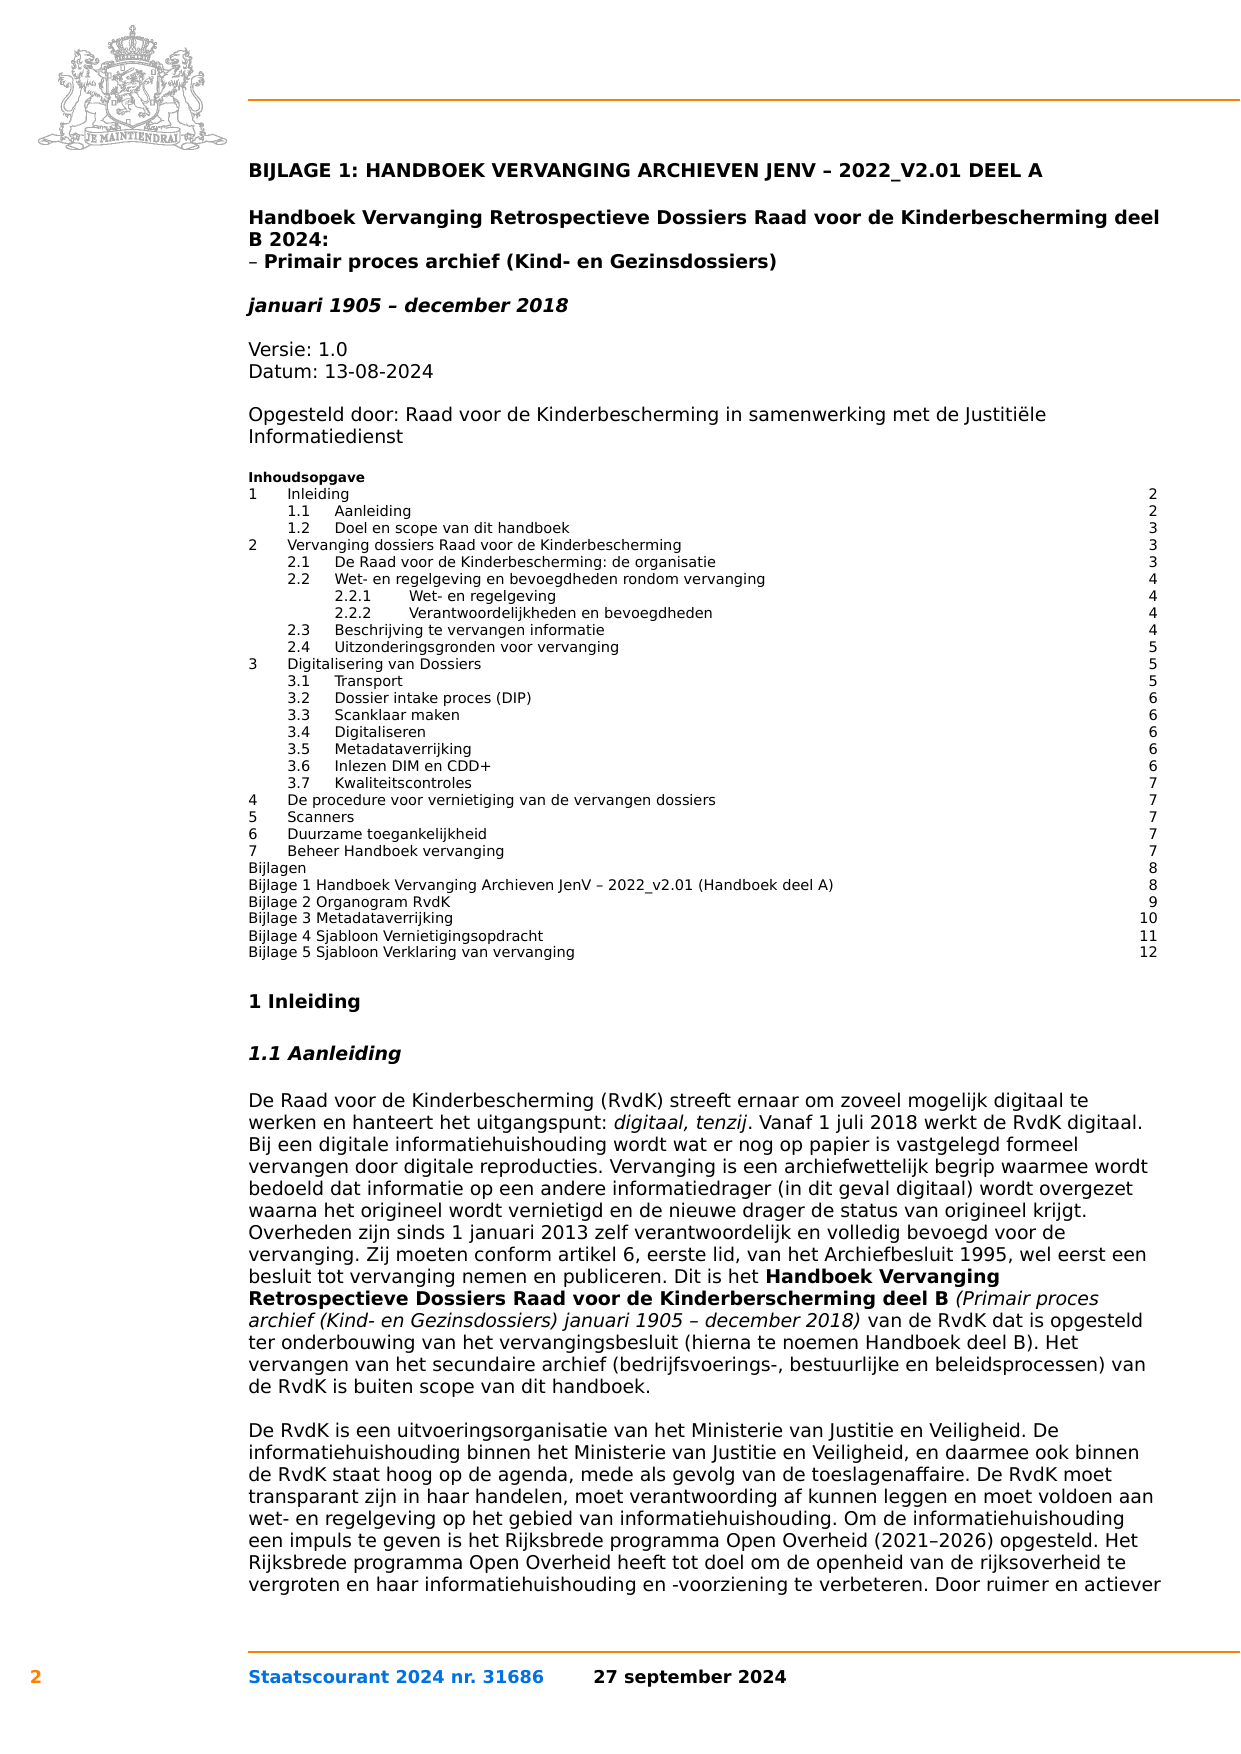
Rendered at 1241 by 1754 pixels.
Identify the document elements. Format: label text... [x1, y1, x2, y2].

table_cell Inleiding [281, 486, 1058, 503]
table_cell 5 [248, 809, 281, 826]
table_cell 5 [1058, 656, 1163, 673]
text – Primair proces archief (Kind- en Gezinsdossiers) [248, 251, 1163, 273]
table_cell [248, 503, 281, 520]
text Datum: 13-08-2024 [248, 361, 1163, 382]
table_cell 11 [1058, 928, 1163, 944]
table_cell Scanklaar maken [329, 707, 1058, 724]
table_cell 4 [1058, 622, 1163, 639]
table_cell 6 [1058, 707, 1163, 724]
table_cell Vervanging dossiers Raad voor de Kinderbescherming [281, 537, 1058, 554]
table_cell 7 [1058, 826, 1163, 842]
table_cell 2.2.2 [329, 605, 403, 622]
table_cell 8 [1058, 860, 1163, 876]
table_cell [248, 707, 281, 724]
text De Raad voor de Kinderbescherming (RvdK) streeft ernaar om zoveel mogelijk digitaal te werken en hanteert het uitgangspunt: digitaal, tenzij. Vanaf 1 juli 2018 werkt de RvdK digitaal. Bij een digitale informatiehuishouding wordt wat er nog op papier is vastgelegd formeel vervangen door digitale reproducties. Vervanging is een archiefwettelijk begrip waarmee wordt bedoeld dat informatie op een andere informatiedrager (in dit geval digitaal) wordt overgezet waarna het origineel wordt vernietigd en de nieuwe drager de status van origineel krijgt. Overheden zijn sinds 1 januari 2013 zelf verantwoordelijk en volledig bevoegd voor de vervanging. Zij moeten conform artikel 6, eerste lid, van het Archiefbesluit 1995, wel eerst een besluit tot vervanging nemen en publiceren. Dit is het Handboek Vervanging Retrospectieve Dossiers Raad voor de Kinderberscherming deel B (Primair proces archief (Kind- en Gezinsdossiers) januari 1905 – december 2018) van de RvdK dat is opgesteld ter onderbouwing van het vervangingsbesluit (hierna te noemen Handboek deel B). Het vervangen van het secundaire archief (bedrijfsvoerings-, bestuurlijke en beleidsprocessen) van de RvdK is buiten scope van dit handboek. [248, 1090, 1163, 1398]
table_cell 5 [1058, 673, 1163, 690]
table_cell Bijlage 4 Sjabloon Vernietigingsopdracht [248, 928, 1058, 944]
table_cell 3.3 [281, 707, 328, 724]
table_cell Bijlage 3 Metadataverrijking [248, 910, 1058, 927]
table_cell [248, 639, 281, 656]
table_cell 3.7 [281, 775, 328, 792]
table_cell [248, 605, 281, 622]
text Versie: 1.0 [248, 338, 1163, 361]
subtitle 1.1 Aanleiding [248, 1043, 1163, 1065]
subtitle BIJLAGE 1: HANDBOEK VERVANGING ARCHIEVEN JENV – 2022_V2.01 DEEL A [248, 160, 1163, 182]
table_cell De Raad voor de Kinderbescherming: de organisatie [329, 554, 1058, 571]
table_cell 4 [248, 792, 281, 808]
table_cell Scanners [281, 809, 1058, 826]
table_cell 2 [248, 537, 281, 554]
table_cell 4 [1058, 571, 1163, 588]
table_cell 5 [1058, 639, 1163, 656]
table_cell 6 [1058, 741, 1163, 758]
table_cell 2.2.1 [329, 588, 403, 605]
table_cell Kwaliteitscontroles [329, 775, 1058, 792]
table_cell [281, 588, 328, 605]
table_cell De procedure voor vernietiging van de vervangen dossiers [281, 792, 1058, 808]
table_cell 4 [1058, 605, 1163, 622]
table_cell Doel en scope van dit handboek [329, 520, 1058, 537]
table_cell 8 [1058, 876, 1163, 893]
table_cell 7 [1058, 775, 1163, 792]
table_cell [248, 673, 281, 690]
table_cell [248, 775, 281, 792]
table_cell 6 [1058, 758, 1163, 774]
table_cell Uitzonderingsgronden voor vervanging [329, 639, 1058, 656]
table_cell [248, 741, 281, 758]
table_cell 7 [1058, 792, 1163, 808]
table_cell 12 [1058, 944, 1163, 961]
table_cell Aanleiding [329, 503, 1058, 520]
table_cell 7 [1058, 809, 1163, 826]
table_cell Digitalisering van Dossiers [281, 656, 1058, 673]
table_cell Bijlage 1 Handboek Vervanging Archieven JenV – 2022_v2.01 (Handboek deel A) [248, 876, 1058, 893]
table_cell 4 [1058, 588, 1163, 605]
table_cell 7 [1058, 843, 1163, 859]
table_cell Bijlagen [248, 860, 1058, 876]
text januari 1905 – december 2018 [248, 295, 1163, 317]
table_cell Duurzame toegankelijkheid [281, 826, 1058, 842]
table_cell 2 [1058, 503, 1163, 520]
table_cell 10 [1058, 910, 1163, 927]
table_header Inhoudsopgave [248, 470, 1163, 486]
table_cell Transport [329, 673, 1058, 690]
table_cell 2 [1058, 486, 1163, 503]
table_cell Beschrijving te vervangen informatie [329, 622, 1058, 639]
table_cell 3 [1058, 520, 1163, 537]
table_cell Bijlage 2 Organogram RvdK [248, 894, 1058, 910]
table_cell Digitaliseren [329, 724, 1058, 741]
table_cell 3.2 [281, 690, 328, 707]
table_cell 2.1 [281, 554, 328, 571]
table_cell 2.4 [281, 639, 328, 656]
table_cell 3 [1058, 537, 1163, 554]
table_cell 1 [248, 486, 281, 503]
table_cell [248, 724, 281, 741]
table_cell 3.1 [281, 673, 328, 690]
table_cell [248, 588, 281, 605]
table_cell 1.1 [281, 503, 328, 520]
table_cell 6 [1058, 690, 1163, 707]
table_cell [281, 605, 328, 622]
table_cell Wet- en regelgeving en bevoegdheden rondom vervanging [329, 571, 1058, 588]
table_cell 7 [248, 843, 281, 859]
table_cell Verantwoordelijkheden en bevoegdheden [403, 605, 1058, 622]
table_cell [248, 690, 281, 707]
table_cell 3 [1058, 554, 1163, 571]
table_cell Bijlage 5 Sjabloon Verklaring van vervanging [248, 944, 1058, 961]
table_cell 3 [248, 656, 281, 673]
subtitle 1 Inleiding [248, 991, 1163, 1013]
table_cell Inlezen DIM en CDD+ [329, 758, 1058, 774]
table_cell Beheer Handboek vervanging [281, 843, 1058, 859]
table_cell 9 [1058, 894, 1163, 910]
table_cell Metadataverrijking [329, 741, 1058, 758]
table_cell 6 [248, 826, 281, 842]
table_cell Dossier intake proces (DIP) [329, 690, 1058, 707]
table_cell [248, 758, 281, 774]
table_cell 3.4 [281, 724, 328, 741]
text Handboek Vervanging Retrospectieve Dossiers Raad voor de Kinderbescherming deel B 2024: [248, 207, 1163, 251]
table_cell Wet- en regelgeving [403, 588, 1058, 605]
text Opgesteld door: Raad voor de Kinderbescherming in samenwerking met de Justitiële Informatiedienst [248, 404, 1163, 448]
table_cell 2.3 [281, 622, 328, 639]
text De RvdK is een uitvoeringsorganisatie van het Ministerie van Justitie en Veiligheid. De informatiehuishouding binnen het Ministerie van Justitie en Veiligheid, en daarmee ook binnen de RvdK staat hoog op de agenda, mede als gevolg van de toeslagenaffaire. De RvdK moet transparant zijn in haar handelen, moet verantwoording af kunnen leggen en moet voldoen aan wet- en regelgeving op het gebied van informatiehuishouding. Om de informatiehuishouding een impuls te geven is het Rijksbrede programma Open Overheid (2021–2026) opgesteld. Het Rijksbrede programma Open Overheid heeft tot doel om de openheid van de rijksoverheid te vergroten en haar informatiehuishouding en -voorziening te verbeteren. Door ruimer en actiever [248, 1420, 1163, 1596]
table_cell [248, 520, 281, 537]
table_cell 3.6 [281, 758, 328, 774]
table_cell 1.2 [281, 520, 328, 537]
table_cell 6 [1058, 724, 1163, 741]
table_cell [248, 571, 281, 588]
table_cell 3.5 [281, 741, 328, 758]
table_cell 2.2 [281, 571, 328, 588]
table_cell [248, 622, 281, 639]
table_cell [248, 554, 281, 571]
picture [38, 25, 227, 150]
